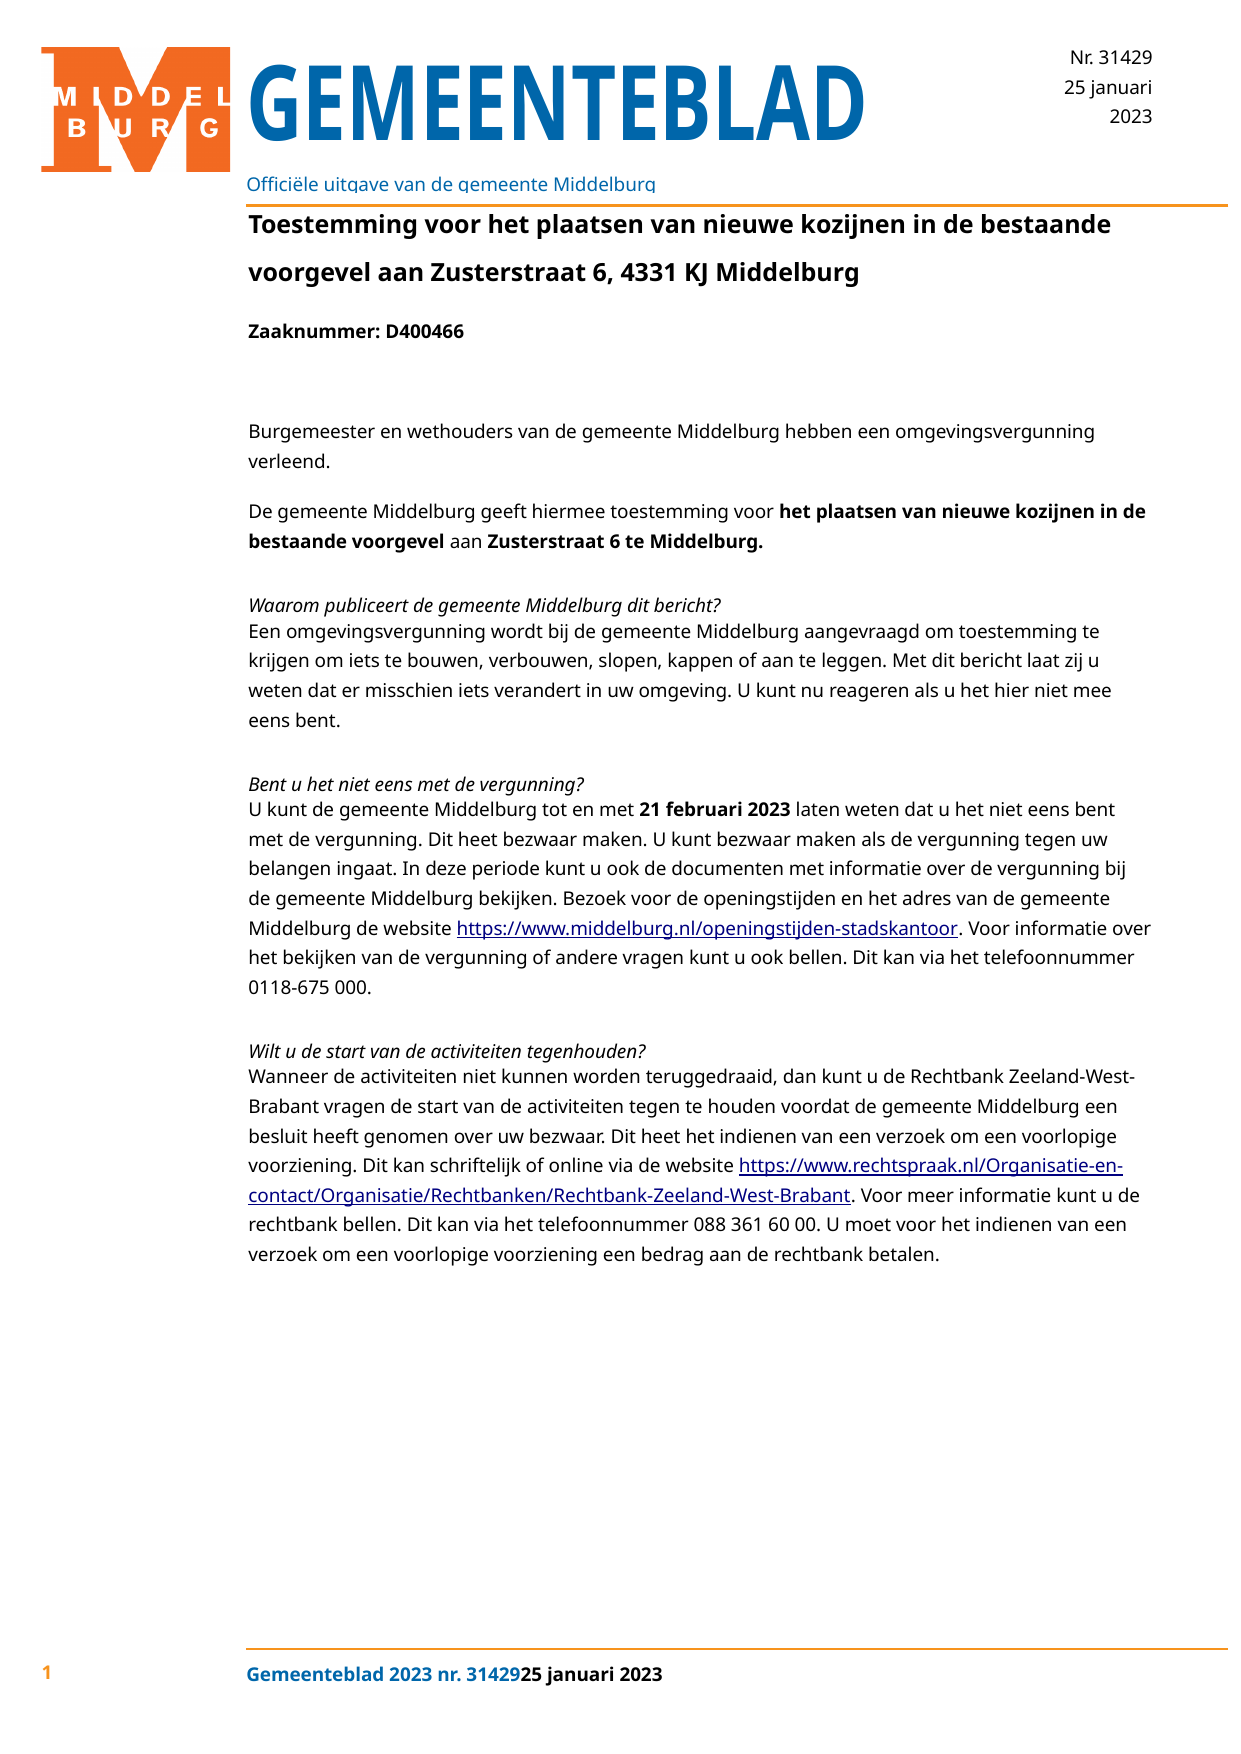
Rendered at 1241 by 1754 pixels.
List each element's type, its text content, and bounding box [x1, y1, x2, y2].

text Bent u het niet eens met de vergunning? [248, 771, 1152, 796]
text De gemeente Middelburg geeft hiermee toestemming voor het plaatsen van nieuwe kozijnen in de bestaande voorgevel aan Zusterstraat 6 te Middelburg. [248, 499, 1152, 554]
text Burgemeester en wethouders van de gemeente Middelburg hebben een omgevingsvergunning verleend. [248, 419, 1152, 474]
text Wilt u de start van de activiteiten tegenhouden? [248, 1038, 1152, 1064]
text Wanneer de activiteiten niet kunnen worden teruggedraaid, dan kunt u de Rechtbank Zeeland-West-Brabant vragen de start van de activiteiten tegen te houden voordat de gemeente Middelburg een besluit heeft genomen over uw bezwaar. Dit heet het indienen van een verzoek om een voorlopige voorziening. Dit kan schriftelijk of online via de website https://www.rechtspraak.nl/Organisatie-en-contact/Organisatie/Rechtbanken/Rechtbank-Zeeland-West-Brabant. Voor meer informatie kunt u de rechtbank bellen. Dit kan via het telefoonnummer 088 361 60 00. U moet voor het indienen van een verzoek om een voorlopige voorziening een bedrag aan de rechtbank betalen. [248, 1064, 1152, 1267]
picture [41, 47, 231, 172]
text Waarom publiceert de gemeente Middelburg dit bericht? [248, 592, 1152, 618]
text Een omgevingsvergunning wordt bij de gemeente Middelburg aangevraagd om toestemming te krijgen om iets te bouwen, verbouwen, slopen, kappen of aan te leggen. Met dit bericht laat zij u weten dat er misschien iets verandert in uw omgeving. U kunt nu reageren als u het hier niet mee eens bent. [248, 618, 1152, 732]
text Zaaknummer: D400466 [248, 318, 1152, 344]
text Toestemming voor het plaatsen van nieuwe kozijnen in de bestaande voorgevel aan Zusterstraat 6, 4331 KJ Middelburg [248, 207, 1152, 288]
text U kunt de gemeente Middelburg tot en met 21 februari 2023 laten weten dat u het niet eens bent met de vergunning. Dit heet bezwaar maken. U kunt bezwaar maken als de vergunning tegen uw belangen ingaat. In deze periode kunt u ook de documenten met informatie over de vergunning bij de gemeente Middelburg bekijken. Bezoek voor de openingstijden en het adres van de gemeente Middelburg de website https://www.middelburg.nl/openingstijden-stadskantoor. Voor informatie over het bekijken van de vergunning of andere vragen kunt u ook bellen. Dit kan via het telefoonnummer 0118-675 000. [248, 796, 1152, 1000]
